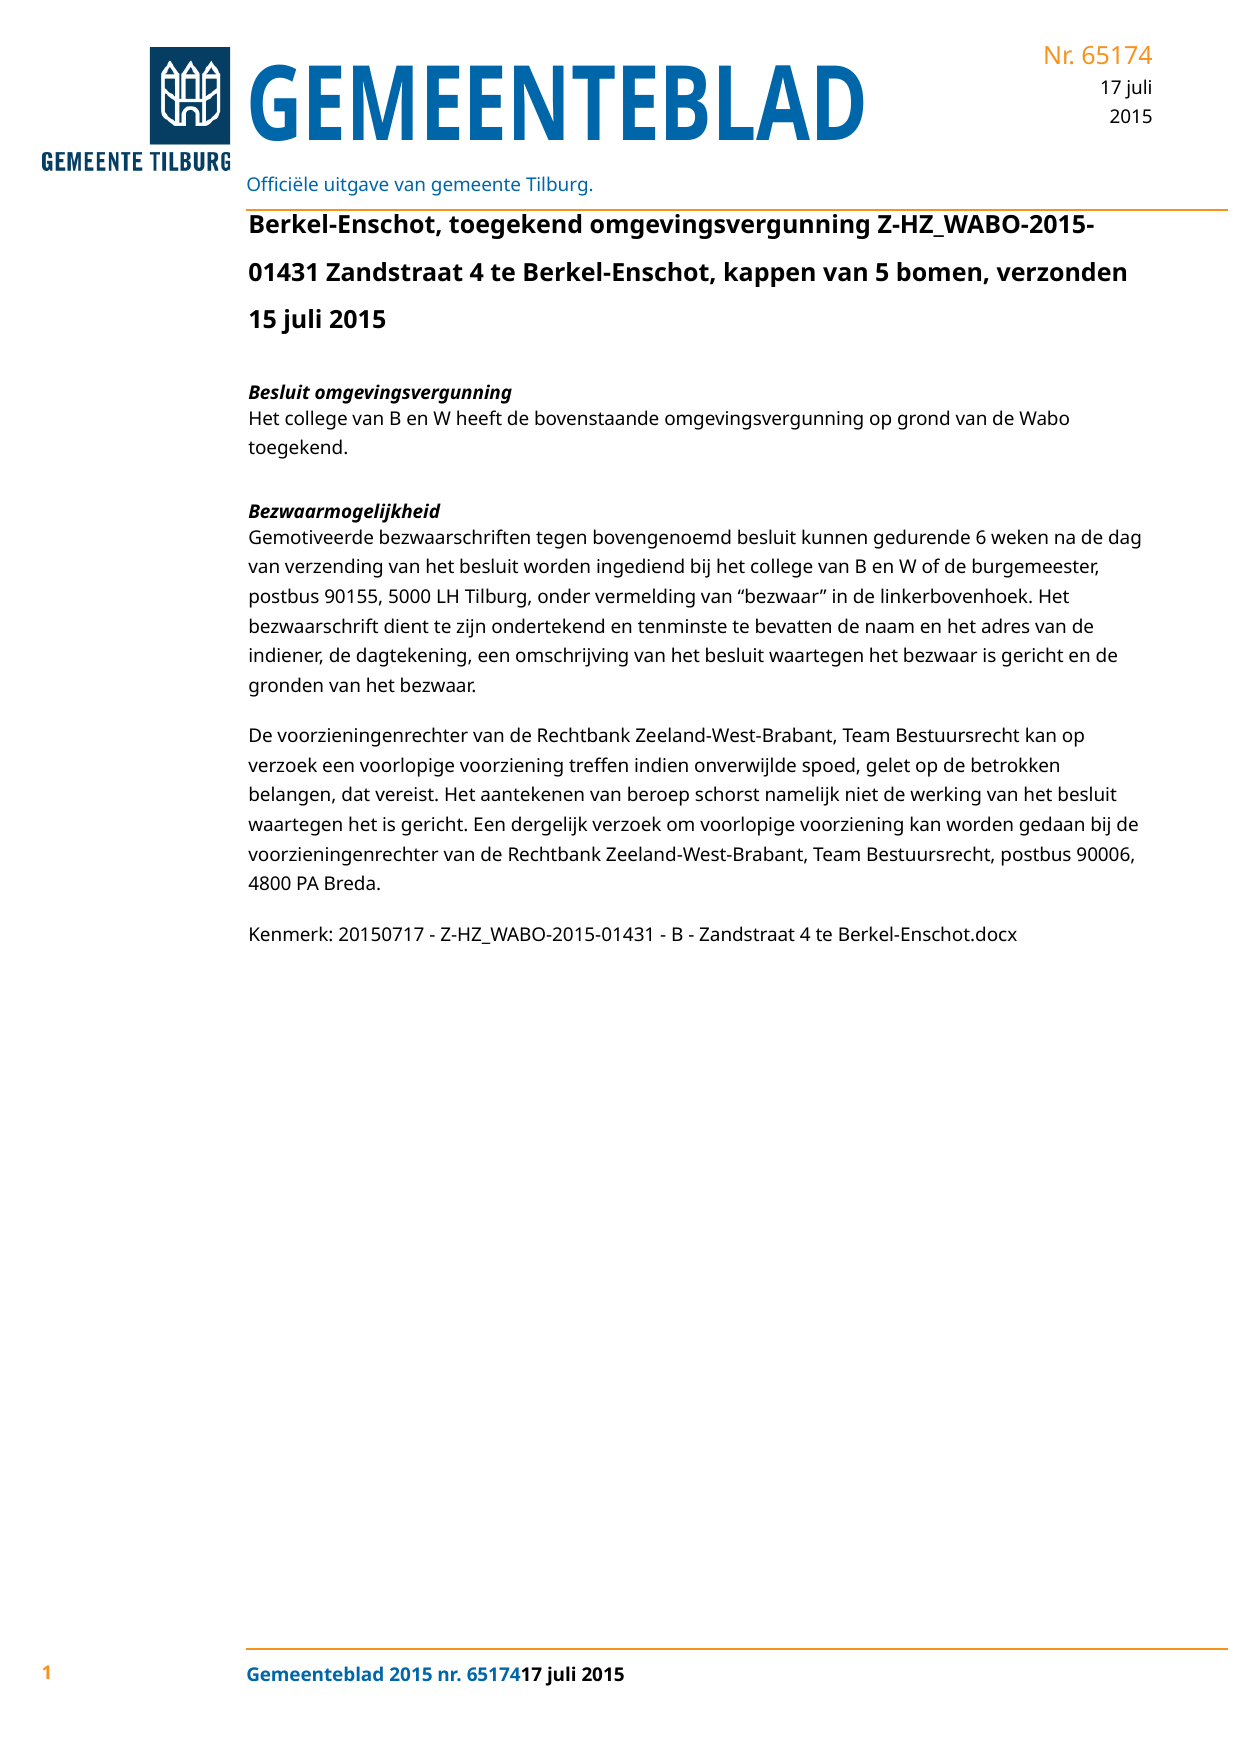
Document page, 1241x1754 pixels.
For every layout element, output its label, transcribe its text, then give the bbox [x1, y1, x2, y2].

text Kenmerk: 20150717 - Z-HZ_WABO-2015-01431 - B - Zandstraat 4 te Berkel-Enschot.docx [248, 921, 1152, 946]
text Bezwaarmogelijkheid [248, 498, 1152, 524]
text Besluit omgevingsvergunning [248, 379, 1152, 405]
text Gemotiveerde bezwaarschriften tegen bovengenoemd besluit kunnen gedurende 6 weken na de dag van verzending van het besluit worden ingediend bij het college van B en W of de burgemeester, postbus 90155, 5000 LH Tilburg, onder vermelding van “bezwaar” in de linkerbovenhoek. Het bezwaarschrift dient te zijn ondertekend en tenminste te bevatten de naam en het adres van de indiener, de dagtekening, een omschrijving van het besluit waartegen het bezwaar is gericht en de gronden van het bezwaar. [248, 524, 1152, 698]
picture [41, 47, 231, 172]
text Het college van B en W heeft de bovenstaande omgevingsvergunning op grond van de Wabo toegekend. [248, 405, 1152, 460]
text De voorzieningenrechter van de Rechtbank Zeeland-West-Brabant, Team Bestuursrecht kan op verzoek een voorlopige voorziening treffen indien onverwijlde spoed, gelet op de betrokken belangen, dat vereist. Het aantekenen van beroep schorst namelijk niet de werking van het besluit waartegen het is gericht. Een dergelijk verzoek om voorlopige voorziening kan worden gedaan bij de voorzieningenrechter van de Rechtbank Zeeland-West-Brabant, Team Bestuursrecht, postbus 90006, 4800 PA Breda. [248, 722, 1152, 896]
text Berkel-Enschot, toegekend omgevingsvergunning Z-HZ_WABO-2015-01431 Zandstraat 4 te Berkel-Enschot, kappen van 5 bomen, verzonden 15 juli 2015 [248, 211, 1152, 336]
